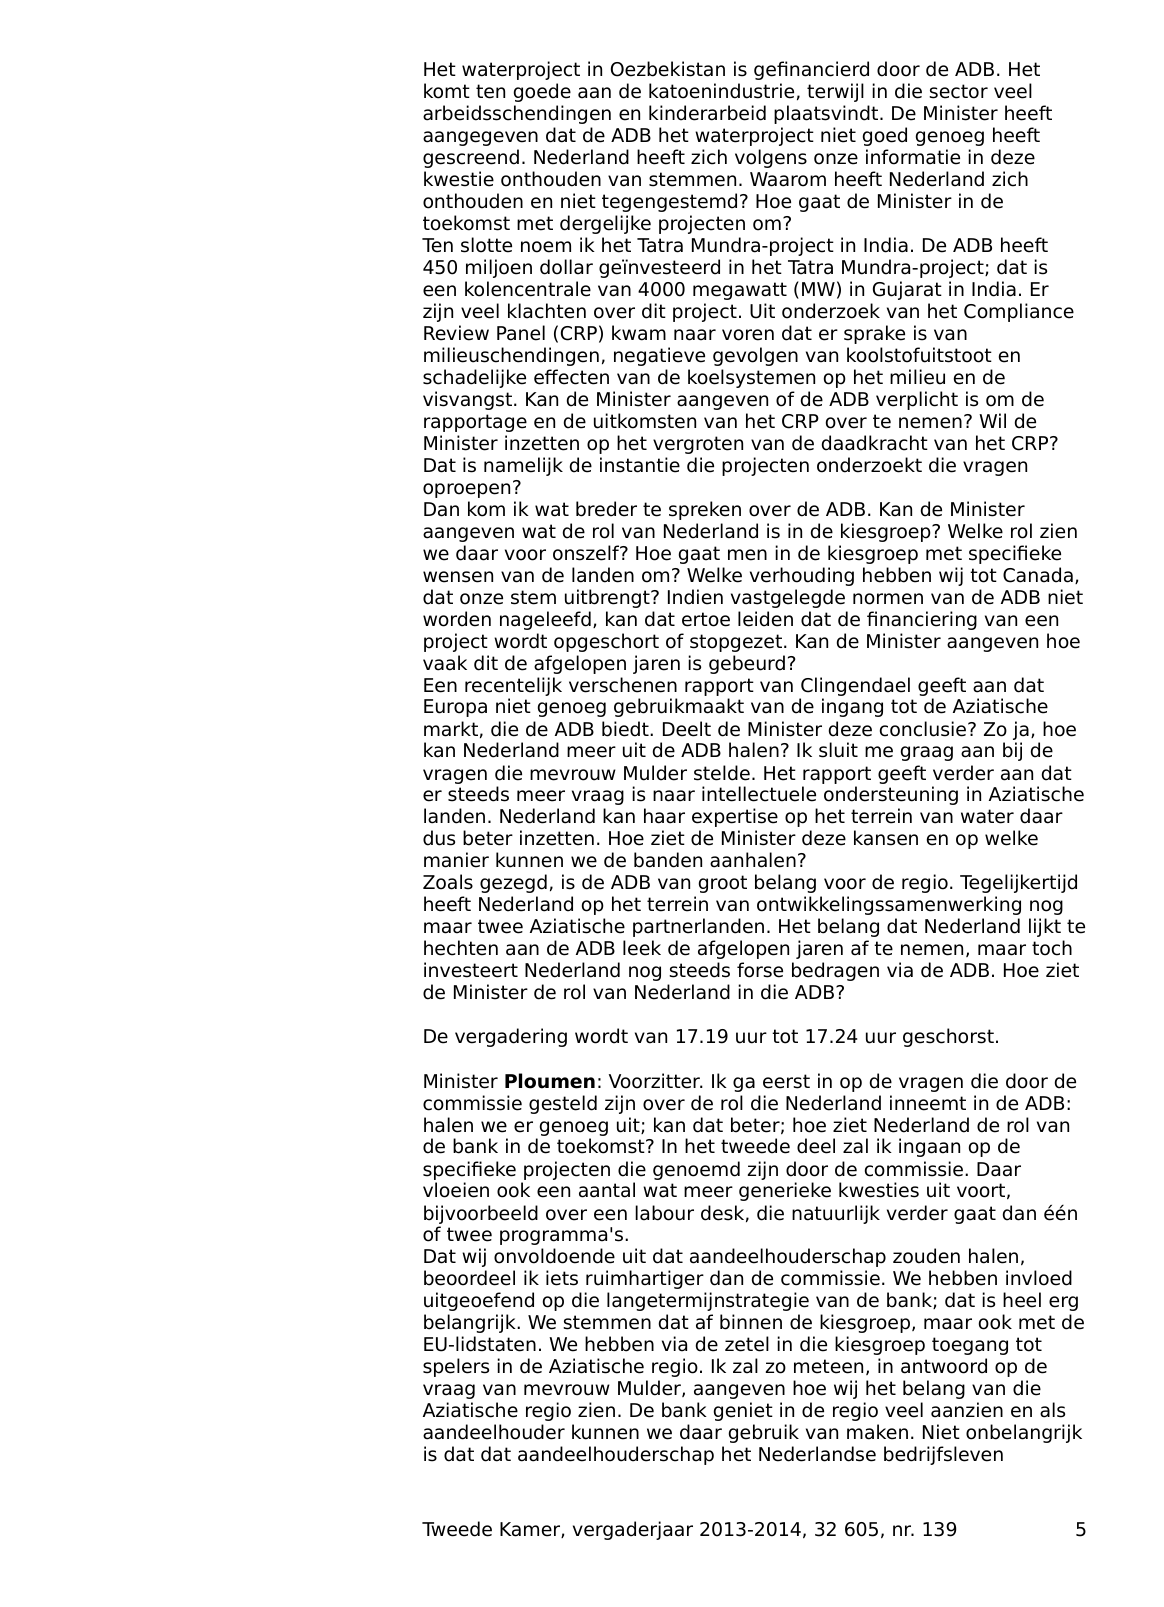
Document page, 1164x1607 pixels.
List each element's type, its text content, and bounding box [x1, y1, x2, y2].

text Minister Ploumen: Voorzitter. Ik ga eerst in op de vragen die door de commissie gesteld zijn over de rol die Nederland inneemt in de ADB: halen we er genoeg uit; kan dat beter; hoe ziet Nederland de rol van de bank in de toekomst? In het tweede deel zal ik ingaan op de specifieke projecten die genoemd zijn door de commissie. Daar vloeien ook een aantal wat meer generieke kwesties uit voort, bijvoorbeeld over een labour desk, die natuurlijk verder gaat dan één of twee programma's. [422, 1071, 1087, 1246]
text De vergadering wordt van 17.19 uur tot 17.24 uur geschorst. [422, 1026, 1087, 1048]
text Het waterproject in Oezbekistan is gefinancierd door de ADB. Het komt ten goede aan de katoenindustrie, terwijl in die sector veel arbeidsschendingen en kinderarbeid plaatsvindt. De Minister heeft aangegeven dat de ADB het waterproject niet goed genoeg heeft gescreend. Nederland heeft zich volgens onze informatie in deze kwestie onthouden van stemmen. Waarom heeft Nederland zich onthouden en niet tegengestemd? Hoe gaat de Minister in de toekomst met dergelijke projecten om? [422, 59, 1087, 235]
text Zoals gezegd, is de ADB van groot belang voor de regio. Tegelijkertijd heeft Nederland op het terrein van ontwikkelingssamenwerking nog maar twee Aziatische partnerlanden. Het belang dat Nederland lijkt te hechten aan de ADB leek de afgelopen jaren af te nemen, maar toch investeert Nederland nog steeds forse bedragen via de ADB. Hoe ziet de Minister de rol van Nederland in die ADB? [422, 872, 1087, 1004]
text Dan kom ik wat breder te spreken over de ADB. Kan de Minister aangeven wat de rol van Nederland is in de kiesgroep? Welke rol zien we daar voor onszelf? Hoe gaat men in de kiesgroep met specifieke wensen van de landen om? Welke verhouding hebben wij tot Canada, dat onze stem uitbrengt? Indien vastgelegde normen van de ADB niet worden nageleefd, kan dat ertoe leiden dat de financiering van een project wordt opgeschort of stopgezet. Kan de Minister aangeven hoe vaak dit de afgelopen jaren is gebeurd? [422, 499, 1087, 674]
text Ten slotte noem ik het Tatra Mundra-project in India. De ADB heeft 450 miljoen dollar geïnvesteerd in het Tatra Mundra-project; dat is een kolencentrale van 4000 megawatt (MW) in Gujarat in India. Er zijn veel klachten over dit project. Uit onderzoek van het Compliance Review Panel (CRP) kwam naar voren dat er sprake is van milieuschendingen, negatieve gevolgen van koolstofuitstoot en schadelijke effecten van de koelsystemen op het milieu en de visvangst. Kan de Minister aangeven of de ADB verplicht is om de rapportage en de uitkomsten van het CRP over te nemen? Wil de Minister inzetten op het vergroten van de daadkracht van het CRP? Dat is namelijk de instantie die projecten onderzoekt die vragen oproepen? [422, 235, 1087, 499]
text Dat wij onvoldoende uit dat aandeelhouderschap zouden halen, beoordeel ik iets ruimhartiger dan de commissie. We hebben invloed uitgeoefend op die langetermijnstrategie van de bank; dat is heel erg belangrijk. We stemmen dat af binnen de kiesgroep, maar ook met de EU-lidstaten. We hebben via de zetel in die kiesgroep toegang tot spelers in de Aziatische regio. Ik zal zo meteen, in antwoord op de vraag van mevrouw Mulder, aangeven hoe wij het belang van die Aziatische regio zien. De bank geniet in de regio veel aanzien en als aandeelhouder kunnen we daar gebruik van maken. Niet onbelangrijk is dat dat aandeelhouderschap het Nederlandse bedrijfsleven [422, 1246, 1087, 1466]
text Een recentelijk verschenen rapport van Clingendael geeft aan dat Europa niet genoeg gebruikmaakt van de ingang tot de Aziatische markt, die de ADB biedt. Deelt de Minister deze conclusie? Zo ja, hoe kan Nederland meer uit de ADB halen? Ik sluit me graag aan bij de vragen die mevrouw Mulder stelde. Het rapport geeft verder aan dat er steeds meer vraag is naar intellectuele ondersteuning in Aziatische landen. Nederland kan haar expertise op het terrein van water daar dus beter inzetten. Hoe ziet de Minister deze kansen en op welke manier kunnen we de banden aanhalen? [422, 674, 1087, 872]
